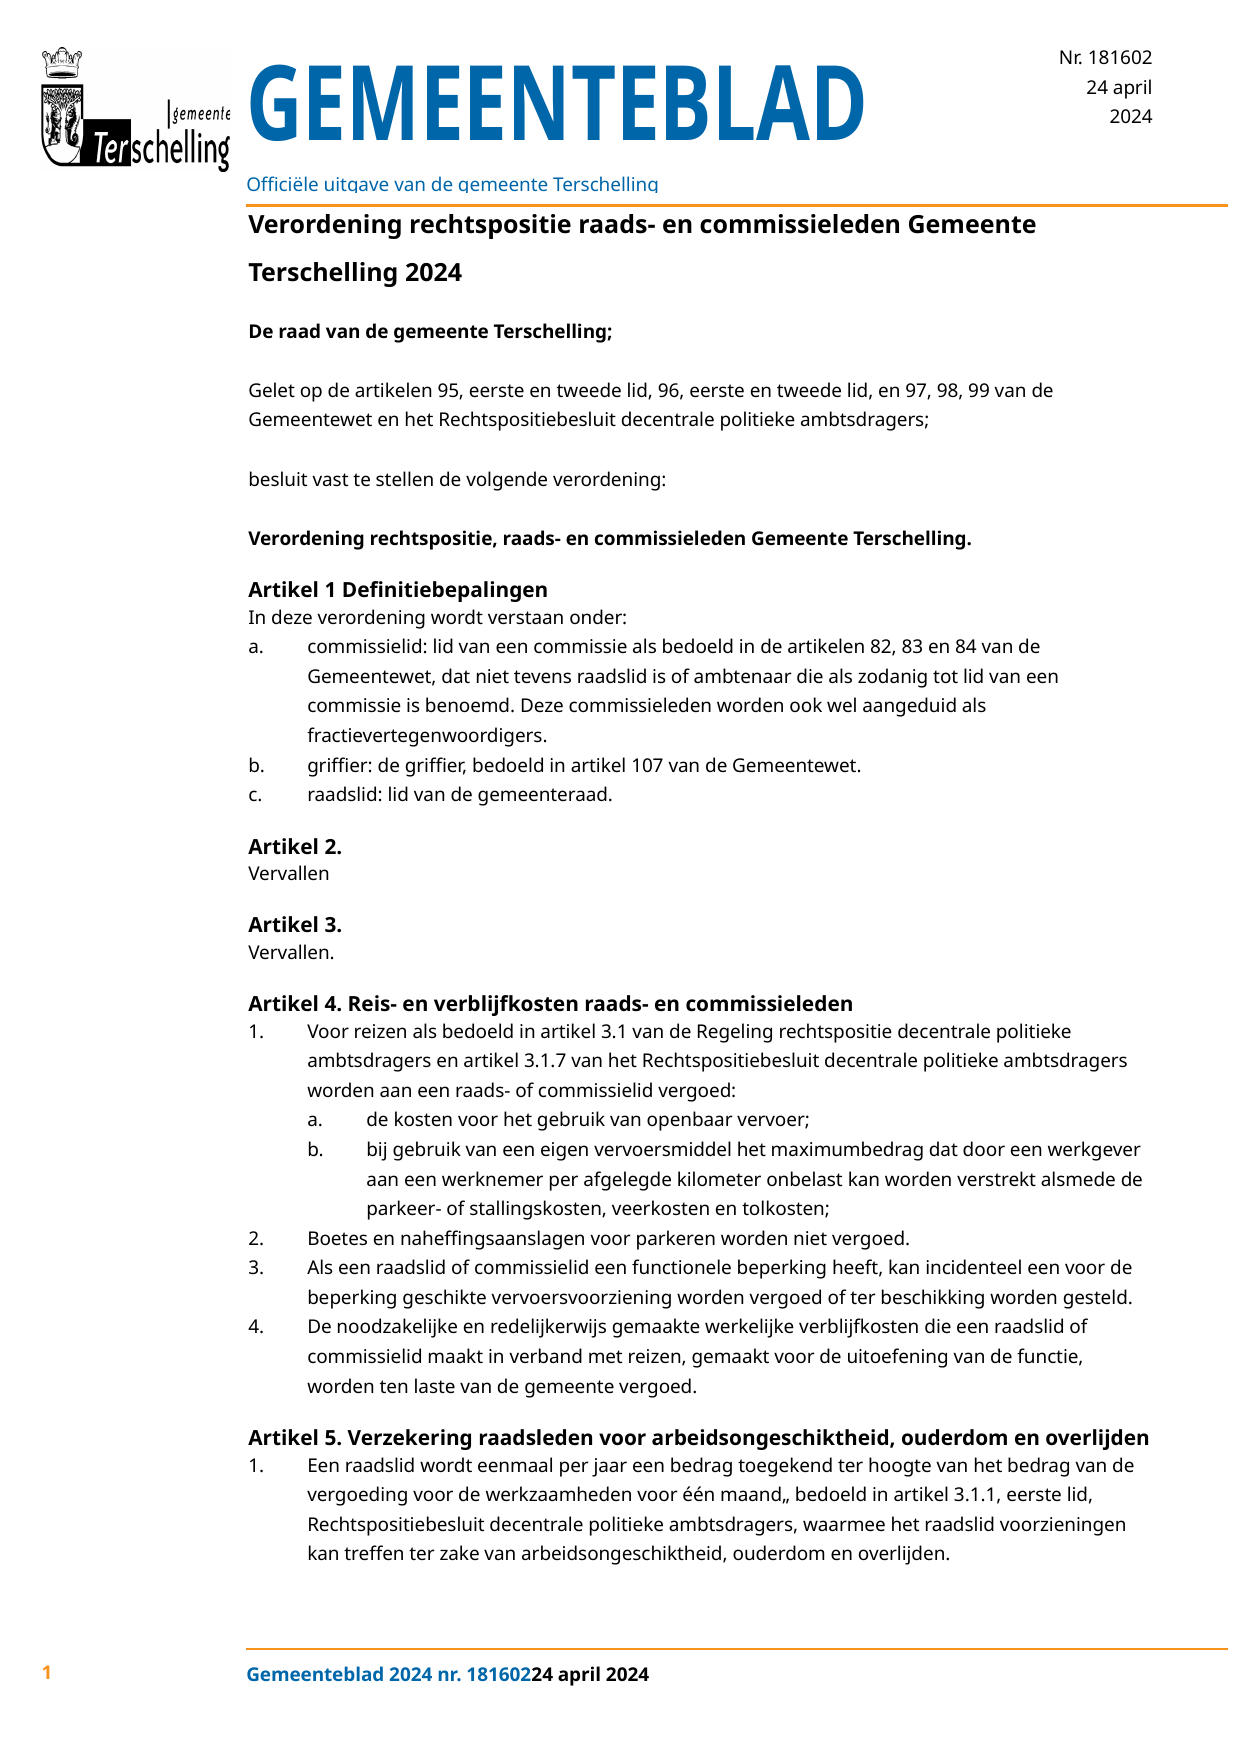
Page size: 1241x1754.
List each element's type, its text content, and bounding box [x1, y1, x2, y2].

text De raad van de gemeente Terschelling; [248, 318, 1152, 344]
list commissielid: lid van een commissie als bedoeld in de artikelen 82, 83 en 84 van de Gemeentewet, dat niet tevens raadslid is of ambtenaar die als zodanig tot lid van een commissie is benoemd. Deze commissieleden worden ook wel aangeduid als fractievertegenwoordigers. [248, 633, 1152, 748]
text besluit vast te stellen de volgende verordening: [248, 466, 1152, 492]
text Artikel 2. [248, 832, 1152, 860]
text Artikel 4. Reis- en verblijfkosten raads- en commissieleden [248, 989, 1152, 1018]
list griffier: de griffier, bedoeld in artikel 107 van de Gemeentewet. [248, 752, 1152, 777]
list de kosten voor het gebruik van openbaar vervoer; [307, 1107, 1152, 1132]
list bij gebruik van een eigen vervoersmiddel het maximumbedrag dat door een werkgever aan een werknemer per afgelegde kilometer onbelast kan worden verstrekt alsmede de parkeer- of stallingskosten, veerkosten en tolkosten; [307, 1136, 1152, 1221]
text Vervallen [248, 860, 1152, 886]
text Artikel 1 Definitiebepalingen [248, 575, 1152, 604]
text Artikel 5. Verzekering raadsleden voor arbeidsongeschiktheid, ouderdom en overlijden [248, 1423, 1152, 1452]
text In deze verordening wordt verstaan onder: [248, 604, 1152, 629]
list Als een raadslid of commissielid een functionele beperking heeft, kan incidenteel een voor de beperking geschikte vervoersvoorziening worden vergoed of ter beschikking worden gesteld. [248, 1254, 1152, 1310]
text Verordening rechtspositie, raads- en commissieleden Gemeente Terschelling. [248, 525, 1152, 551]
text Verordening rechtspositie raads- en commissieleden Gemeente Terschelling 2024 [248, 207, 1152, 288]
list Boetes en naheffingsaanslagen voor parkeren worden niet vergoed. [248, 1225, 1152, 1251]
text Artikel 3. [248, 911, 1152, 939]
text Vervallen. [248, 939, 1152, 965]
list Een raadslid wordt eenmaal per jaar een bedrag toegekend ter hoogte van het bedrag van de vergoeding voor de werkzaamheden voor één maand„ bedoeld in artikel 3.1.1, eerste lid, Rechtspositiebesluit decentrale politieke ambtsdragers, waarmee het raadslid voorzieningen kan treffen ter zake van arbeidsongeschiktheid, ouderdom en overlijden. [248, 1452, 1152, 1566]
list raadslid: lid van de gemeenteraad. [248, 781, 1152, 807]
picture [41, 47, 231, 172]
text Gelet op de artikelen 95, eerste en tweede lid, 96, eerste en tweede lid, en 97, 98, 99 van de Gemeentewet en het Rechtspositiebesluit decentrale politieke ambtsdragers; [248, 377, 1152, 432]
list De noodzakelijke en redelijkerwijs gemaakte werkelijke verblijfkosten die een raadslid of commissielid maakt in verband met reizen, gemaakt voor de uitoefening van de functie, worden ten laste van de gemeente vergoed. [248, 1314, 1152, 1399]
list Voor reizen als bedoeld in artikel 3.1 van de Regeling rechtspositie decentrale politieke ambtsdragers en artikel 3.1.7 van het Rechtspositiebesluit decentrale politieke ambtsdragers worden aan een raads- of commissielid vergoed: [248, 1018, 1152, 1103]
